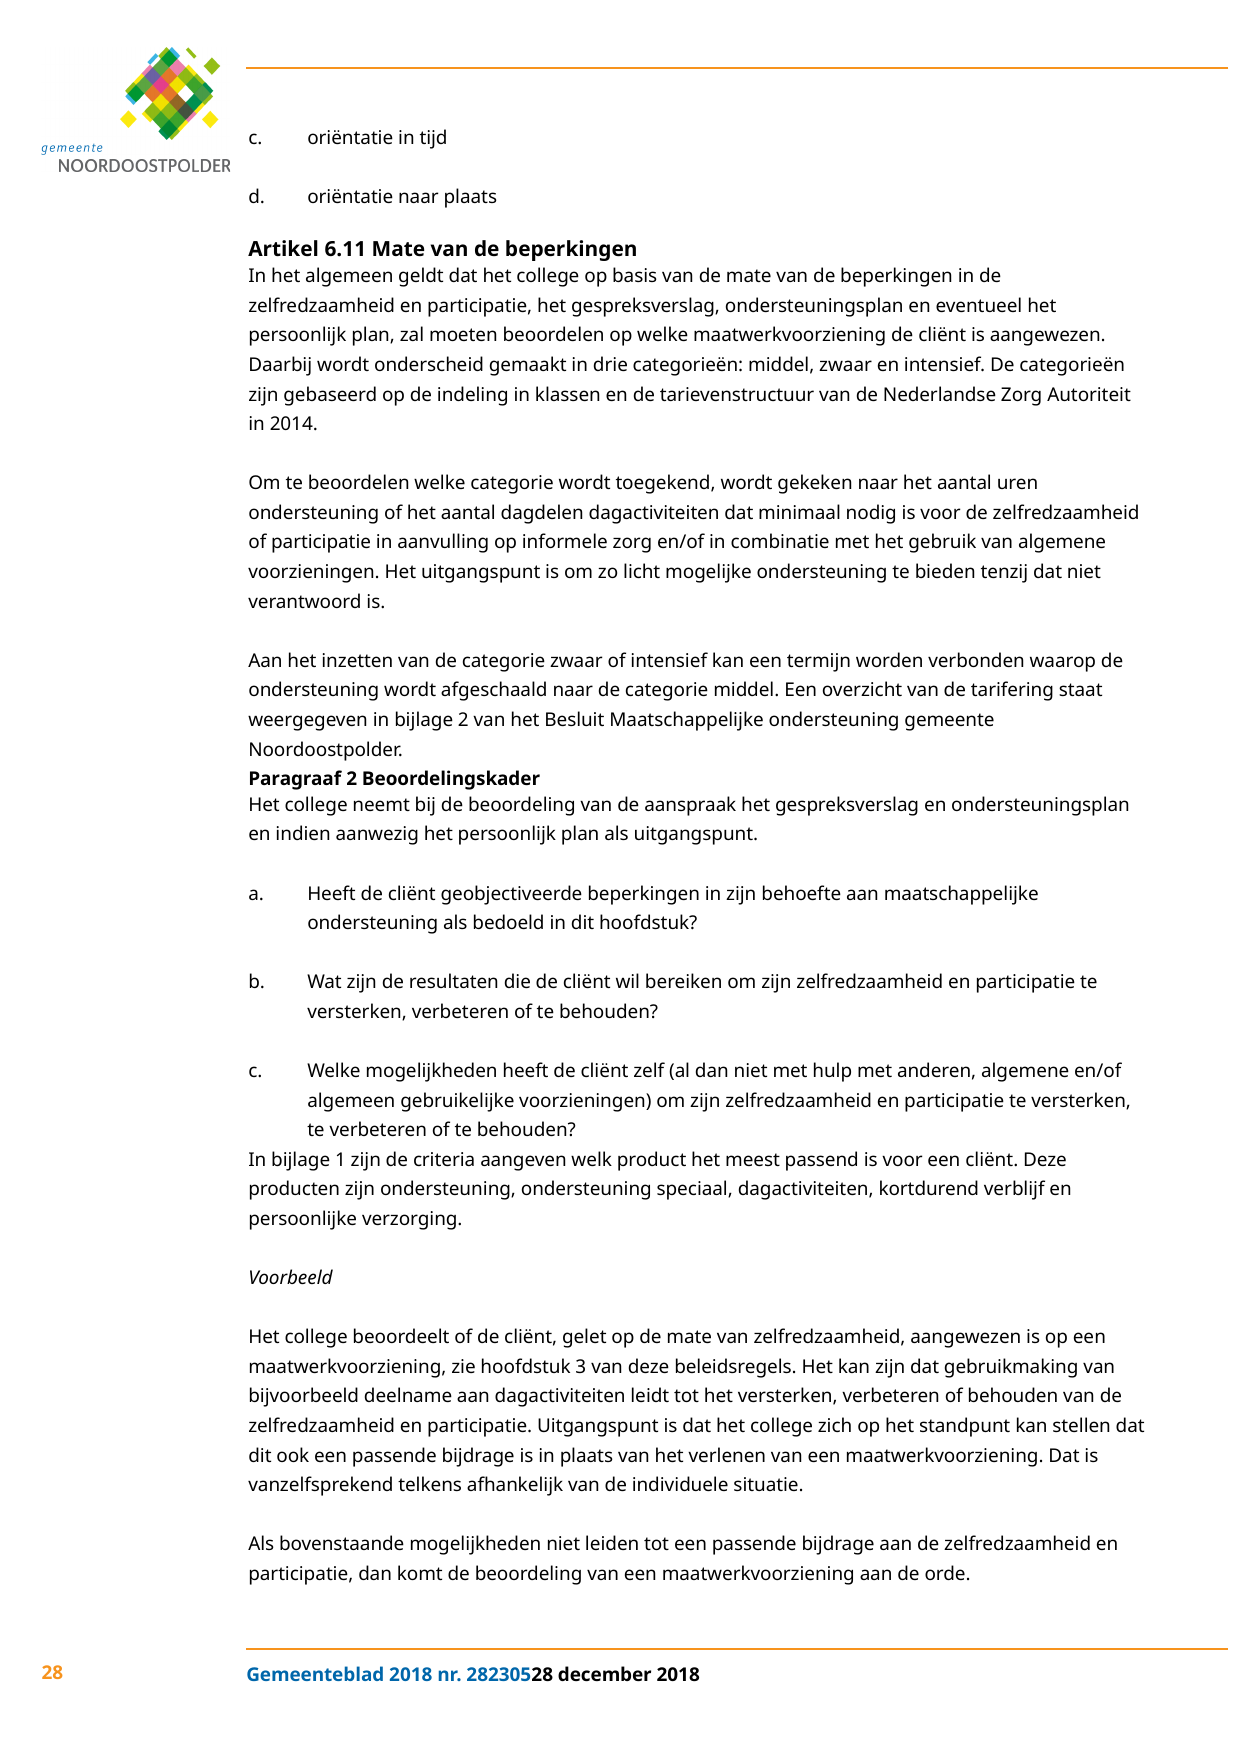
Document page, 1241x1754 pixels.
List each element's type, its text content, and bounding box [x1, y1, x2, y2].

text Het college beoordeelt of de cliënt, gelet op de mate van zelfredzaamheid, aangewezen is op een maatwerkvoorziening, zie hoofdstuk 3 van deze beleidsregels. Het kan zijn dat gebruikmaking van bijvoorbeeld deelname aan dagactiviteiten leidt tot het versterken, verbeteren of behouden van de zelfredzaamheid en participatie. Uitgangspunt is dat het college zich op het standpunt kan stellen dat dit ook een passende bijdrage is in plaats van het verlenen van een maatwerkvoorziening. Dat is vanzelfsprekend telkens afhankelijk van de individuele situatie. [248, 1323, 1152, 1497]
list oriëntatie in tijd [248, 124, 1152, 150]
text In het algemeen geldt dat het college op basis van de mate van de beperkingen in de zelfredzaamheid en participatie, het gespreksverslag, ondersteuningsplan en eventueel het persoonlijk plan, zal moeten beoordelen op welke maatwerkvoorziening de cliënt is aangewezen. Daarbij wordt onderscheid gemaakt in drie categorieën: middel, zwaar en intensief. De categorieën zijn gebaseerd op de indeling in klassen en de tarievenstructuur van de Nederlandse Zorg Autoriteit in 2014. [248, 262, 1152, 436]
text Om te beoordelen welke categorie wordt toegekend, wordt gekeken naar het aantal uren ondersteuning of het aantal dagdelen dagactiviteiten dat minimaal nodig is voor de zelfredzaamheid of participatie in aanvulling op informele zorg en/of in combinatie met het gebruik van algemene voorzieningen. Het uitgangspunt is om zo licht mogelijke ondersteuning te bieden tenzij dat niet verantwoord is. [248, 469, 1152, 613]
text Het college neemt bij de beoordeling van de aanspraak het gespreksverslag en ondersteuningsplan en indien aanwezig het persoonlijk plan als uitgangspunt. [248, 791, 1152, 846]
text Aan het inzetten van de categorie zwaar of intensief kan een termijn worden verbonden waarop de ondersteuning wordt afgeschaald naar de categorie middel. Een overzicht van de tarifering staat weergegeven in bijlage 2 van het Besluit Maatschappelijke ondersteuning gemeente Noordoostpolder. [248, 647, 1152, 761]
text In bijlage 1 zijn de criteria aangeven welk product het meest passend is voor een cliënt. Deze producten zijn ondersteuning, ondersteuning speciaal, dagactiviteiten, kortdurend verblijf en persoonlijke verzorging. [248, 1146, 1152, 1231]
text Als bovenstaande mogelijkheden niet leiden tot een passende bijdrage aan de zelfredzaamheid en participatie, dan komt de beoordeling van een maatwerkvoorziening aan de orde. [248, 1531, 1152, 1586]
text Voorbeeld [248, 1264, 1152, 1290]
picture [41, 47, 231, 172]
list Wat zijn de resultaten die de cliënt wil bereiken om zijn zelfredzaamheid en participatie te versterken, verbeteren of te behouden? [248, 968, 1152, 1024]
list Welke mogelijkheden heeft de cliënt zelf (al dan niet met hulp met anderen, algemene en/of algemeen gebruikelijke voorzieningen) om zijn zelfredzaamheid en participatie te versterken, te verbeteren of te behouden? [248, 1057, 1152, 1142]
list oriëntatie naar plaats [248, 183, 1152, 209]
text Paragraaf 2 Beoordelingskader [248, 765, 1152, 791]
text Artikel 6.11 Mate van de beperkingen [248, 234, 1152, 262]
list Heeft de cliënt geobjectiveerde beperkingen in zijn behoefte aan maatschappelijke ondersteuning als bedoeld in dit hoofdstuk? [248, 880, 1152, 935]
